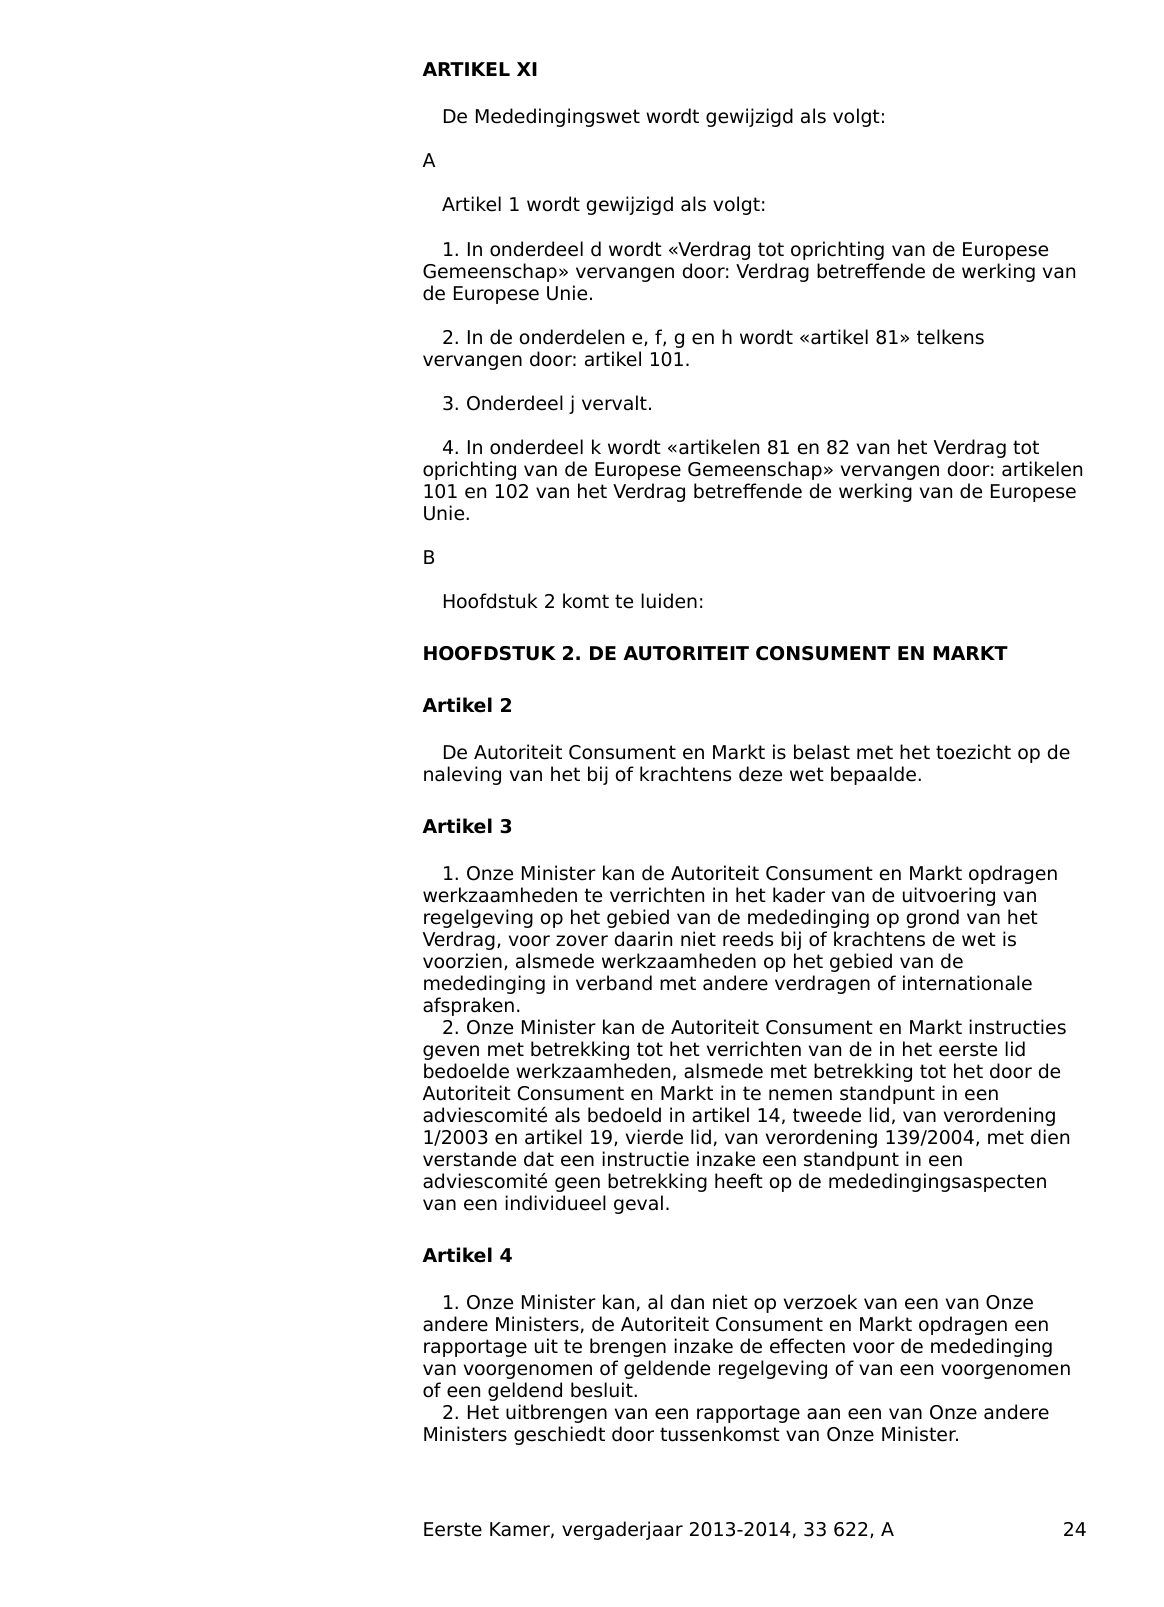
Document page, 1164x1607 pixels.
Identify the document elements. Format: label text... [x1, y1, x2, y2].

subtitle HOOFDSTUK 2. DE AUTORITEIT CONSUMENT EN MARKT [422, 643, 1087, 665]
text Artikel 1 wordt gewijzigd als volgt: [422, 194, 1087, 216]
subtitle ARTIKEL XI [422, 59, 1087, 81]
subtitle Artikel 2 [422, 695, 1087, 717]
text A [422, 150, 1087, 172]
text 4. In onderdeel k wordt «artikelen 81 en 82 van het Verdrag tot oprichting van de Europese Gemeenschap» vervangen door: artikelen 101 en 102 van het Verdrag betreffende de werking van de Europese Unie. [422, 437, 1087, 525]
text 2. In de onderdelen e, f, g en h wordt «artikel 81» telkens vervangen door: artikel 101. [422, 327, 1087, 371]
text 1. Onze Minister kan de Autoriteit Consument en Markt opdragen werkzaamheden te verrichten in het kader van de uitvoering van regelgeving op het gebied van de mededinging op grond van het Verdrag, voor zover daarin niet reeds bij of krachtens de wet is voorzien, alsmede werkzaamheden op het gebied van de mededinging in verband met andere verdragen of internationale afspraken. [422, 863, 1087, 1017]
text 2. Het uitbrengen van een rapportage aan een van Onze andere Ministers geschiedt door tussenkomst van Onze Minister. [422, 1402, 1087, 1446]
subtitle Artikel 4 [422, 1245, 1087, 1267]
text 2. Onze Minister kan de Autoriteit Consument en Markt instructies geven met betrekking tot het verrichten van de in het eerste lid bedoelde werkzaamheden, alsmede met betrekking tot het door de Autoriteit Consument en Markt in te nemen standpunt in een adviescomité als bedoeld in artikel 14, tweede lid, van verordening 1/2003 en artikel 19, vierde lid, van verordening 139/2004, met dien verstande dat een instructie inzake een standpunt in een adviescomité geen betrekking heeft op de mededingingsaspecten van een individueel geval. [422, 1017, 1087, 1215]
text Hoofdstuk 2 komt te luiden: [422, 591, 1087, 613]
text B [422, 547, 1087, 569]
text De Mededingingswet wordt gewijzigd als volgt: [422, 106, 1087, 128]
subtitle Artikel 3 [422, 816, 1087, 838]
text 3. Onderdeel j vervalt. [422, 393, 1087, 415]
text 1. In onderdeel d wordt «Verdrag tot oprichting van de Europese Gemeenschap» vervangen door: Verdrag betreffende de werking van de Europese Unie. [422, 238, 1087, 304]
text 1. Onze Minister kan, al dan niet op verzoek van een van Onze andere Ministers, de Autoriteit Consument en Markt opdragen een rapportage uit te brengen inzake de effecten voor de mededinging van voorgenomen of geldende regelgeving of van een voorgenomen of een geldend besluit. [422, 1292, 1087, 1402]
text De Autoriteit Consument en Markt is belast met het toezicht op de naleving van het bij of krachtens deze wet bepaalde. [422, 742, 1087, 786]
